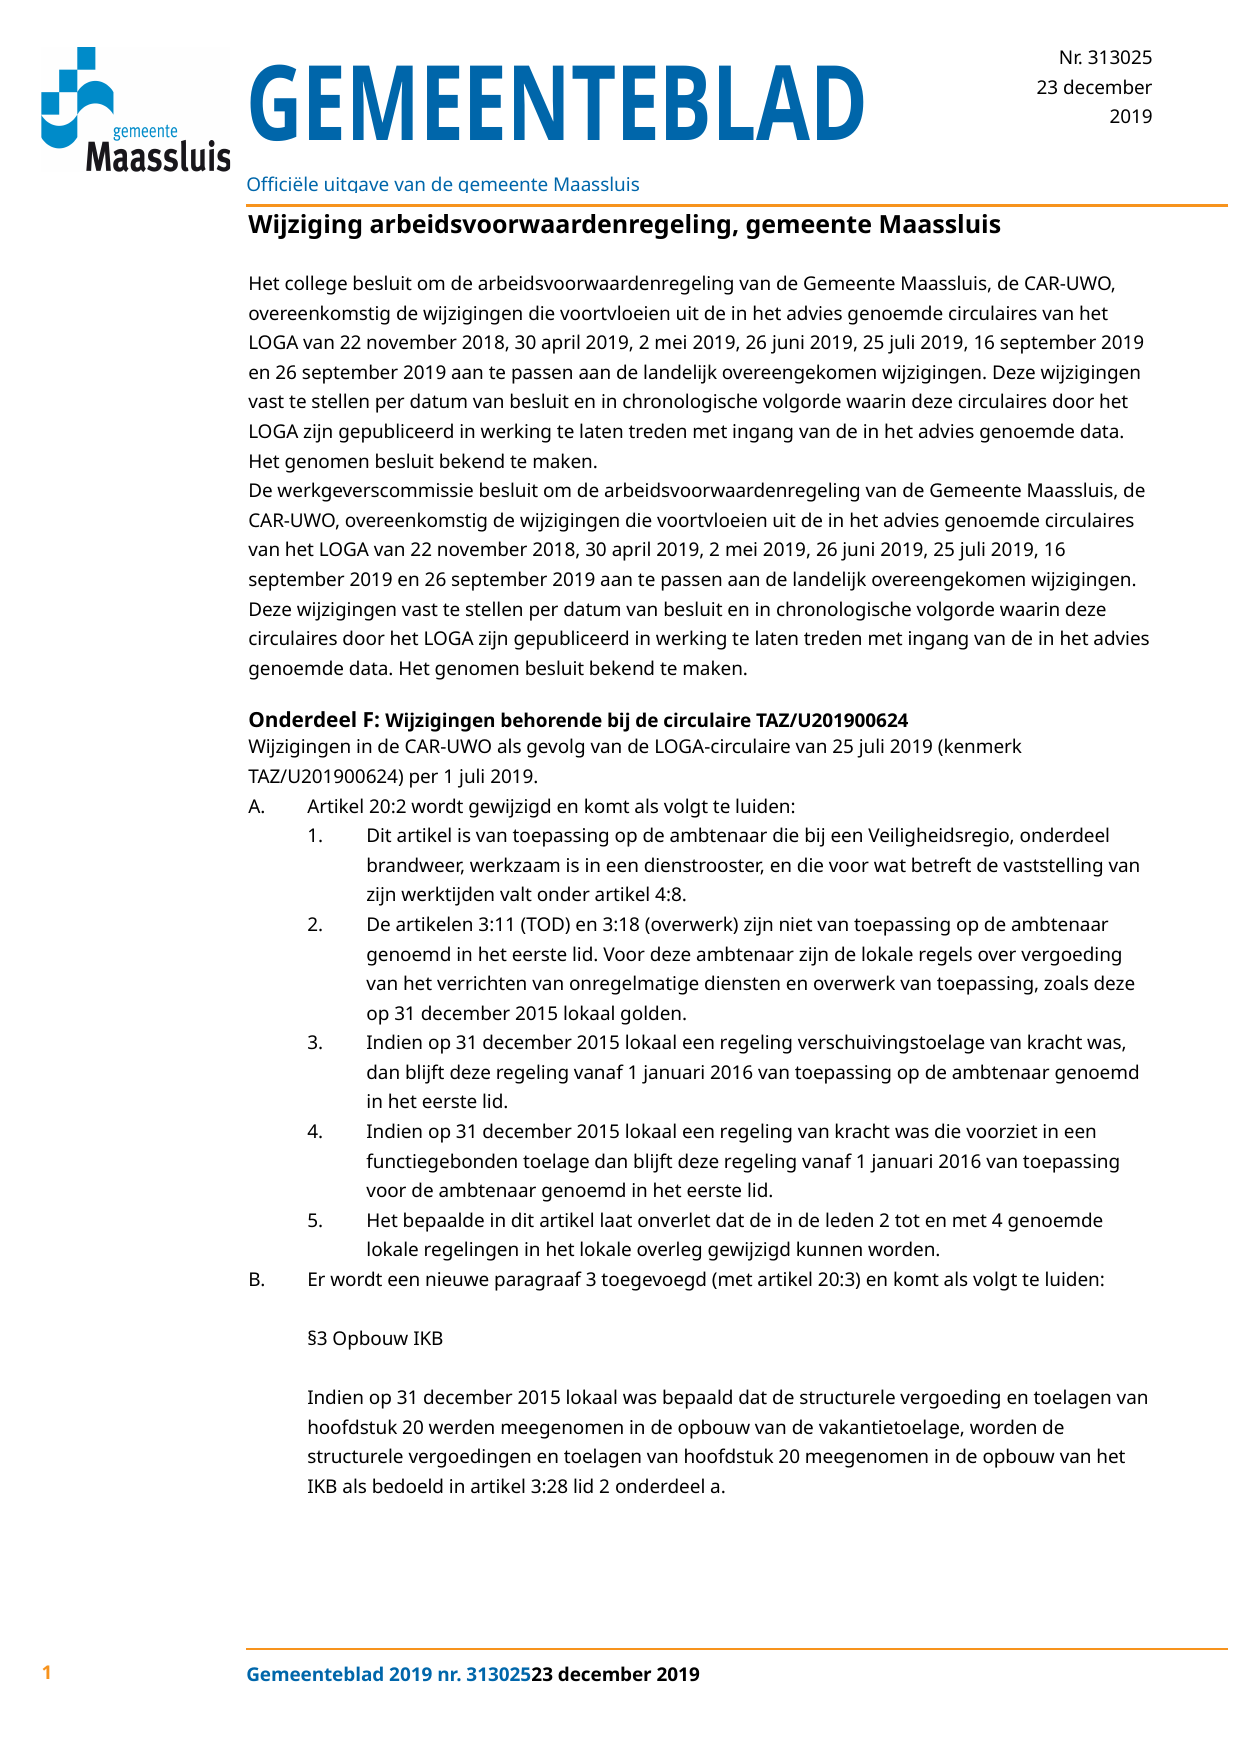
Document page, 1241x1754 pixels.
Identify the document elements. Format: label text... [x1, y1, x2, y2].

list Artikel 20:2 wordt gewijzigd en komt als volgt te luiden: [248, 793, 1152, 819]
list Dit artikel is van toepassing op de ambtenaar die bij een Veiligheidsregio, onderdeel brandweer, werkzaam is in een dienstrooster, en die voor wat betreft de vaststelling van zijn werktijden valt onder artikel 4:8. [307, 822, 1152, 907]
text Het college besluit om de arbeidsvoorwaardenregeling van de Gemeente Maassluis, de CAR-UWO, overeenkomstig de wijzigingen die voortvloeien uit de in het advies genoemde circulaires van het LOGA van 22 november 2018, 30 april 2019, 2 mei 2019, 26 juni 2019, 25 juli 2019, 16 september 2019 en 26 september 2019 aan te passen aan de landelijk overeengekomen wijzigingen. Deze wijzigingen vast te stellen per datum van besluit en in chronologische volgorde waarin deze circulaires door het LOGA zijn gepubliceerd in werking te laten treden met ingang van de in het advies genoemde data. Het genomen besluit bekend te maken. [248, 270, 1152, 473]
list §3 Opbouw IKB [248, 1325, 1152, 1351]
text Wijziging arbeidsvoorwaardenregeling, gemeente Maassluis [248, 207, 1152, 241]
text De werkgeverscommissie besluit om de arbeidsvoorwaardenregeling van de Gemeente Maassluis, de CAR-UWO, overeenkomstig de wijzigingen die voortvloeien uit de in het advies genoemde circulaires van het LOGA van 22 november 2018, 30 april 2019, 2 mei 2019, 26 juni 2019, 25 juli 2019, 16 september 2019 en 26 september 2019 aan te passen aan de landelijk overeengekomen wijzigingen. Deze wijzigingen vast te stellen per datum van besluit en in chronologische volgorde waarin deze circulaires door het LOGA zijn gepubliceerd in werking te laten treden met ingang van de in het advies genoemde data. Het genomen besluit bekend te maken. [248, 477, 1152, 681]
list Er wordt een nieuwe paragraaf 3 toegevoegd (met artikel 20:3) en komt als volgt te luiden: [248, 1266, 1152, 1292]
list De artikelen 3:11 (TOD) en 3:18 (overwerk) zijn niet van toepassing op de ambtenaar genoemd in het eerste lid. Voor deze ambtenaar zijn de lokale regels over vergoeding van het verrichten van onregelmatige diensten en overwerk van toepassing, zoals deze op 31 december 2015 lokaal golden. [307, 911, 1152, 1026]
text Wijzigingen in de CAR-UWO als gevolg van de LOGA-circulaire van 25 juli 2019 (kenmerk TAZ/U201900624) per 1 juli 2019. [248, 734, 1152, 789]
list Indien op 31 december 2015 lokaal was bepaald dat de structurele vergoeding en toelagen van hoofdstuk 20 werden meegenomen in de opbouw van de vakantietoelage, worden de structurele vergoedingen en toelagen van hoofdstuk 20 meegenomen in de opbouw van het IKB als bedoeld in artikel 3:28 lid 2 onderdeel a. [248, 1384, 1152, 1499]
list Indien op 31 december 2015 lokaal een regeling verschuivingstoelage van kracht was, dan blijft deze regeling vanaf 1 januari 2016 van toepassing op de ambtenaar genoemd in het eerste lid. [307, 1029, 1152, 1114]
picture [41, 47, 77, 92]
picture [41, 47, 231, 172]
list Indien op 31 december 2015 lokaal een regeling van kracht was die voorziet in een functiegebonden toelage dan blijft deze regeling vanaf 1 januari 2016 van toepassing voor de ambtenaar genoemd in het eerste lid. [307, 1118, 1152, 1203]
text Onderdeel F: Wijzigingen behorende bij de circulaire TAZ/U201900624 [248, 705, 1152, 734]
list Het bepaalde in dit artikel laat onverlet dat de in de leden 2 tot en met 4 genoemde lokale regelingen in het lokale overleg gewijzigd kunnen worden. [307, 1207, 1152, 1262]
